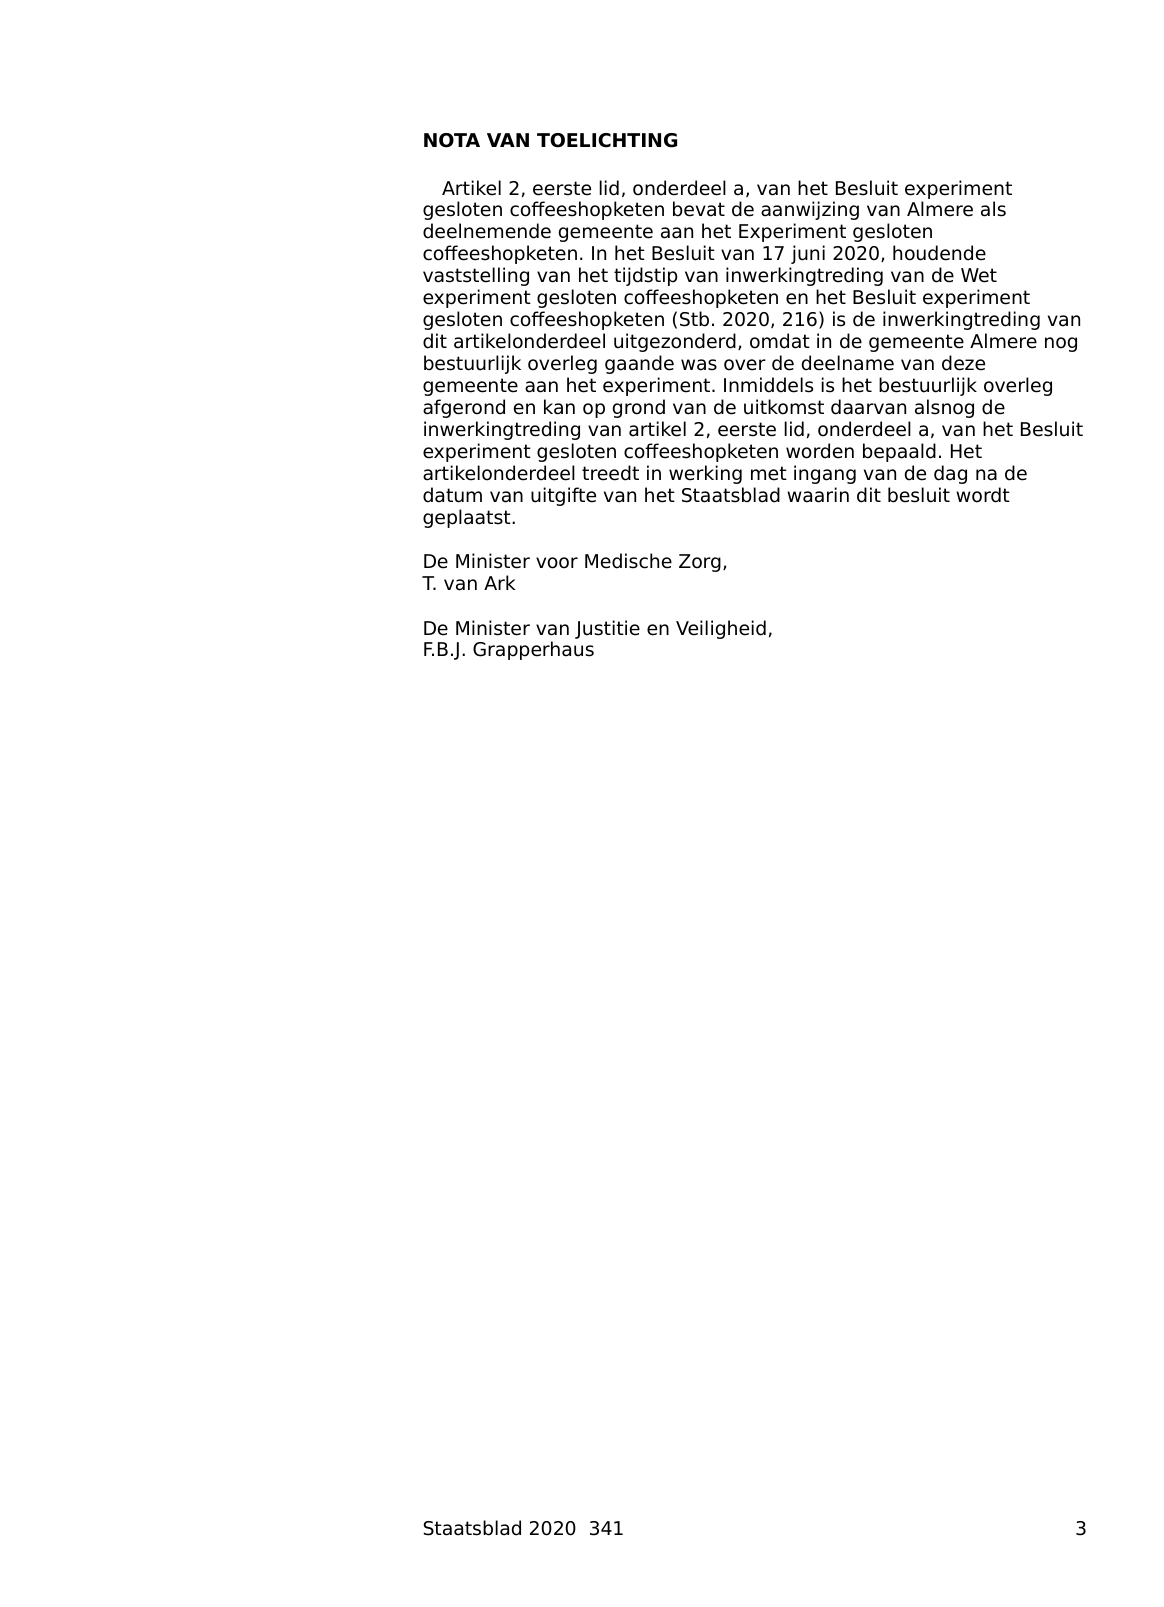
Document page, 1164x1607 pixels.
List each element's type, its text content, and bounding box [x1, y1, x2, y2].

text De Minister voor Medische Zorg, T. van Ark [422, 551, 1087, 595]
text Artikel 2, eerste lid, onderdeel a, van het Besluit experiment gesloten coffeeshopketen bevat de aanwijzing van Almere als deelnemende gemeente aan het Experiment gesloten coffeeshopketen. In het Besluit van 17 juni 2020, houdende vaststelling van het tijdstip van inwerkingtreding van de Wet experiment gesloten coffeeshopketen en het Besluit experiment gesloten coffeeshopketen (Stb. 2020, 216) is de inwerkingtreding van dit artikelonderdeel uitgezonderd, omdat in de gemeente Almere nog bestuurlijk overleg gaande was over de deelname van deze gemeente aan het experiment. Inmiddels is het bestuurlijk overleg afgerond en kan op grond van de uitkomst daarvan alsnog de inwerkingtreding van artikel 2, eerste lid, onderdeel a, van het Besluit experiment gesloten coffeeshopketen worden bepaald. Het artikelonderdeel treedt in werking met ingang van de dag na de datum van uitgifte van het Staatsblad waarin dit besluit wordt geplaatst. [422, 177, 1087, 529]
text De Minister van Justitie en Veiligheid, F.B.J. Grapperhaus [422, 617, 1087, 661]
subtitle NOTA VAN TOELICHTING [422, 130, 1087, 152]
